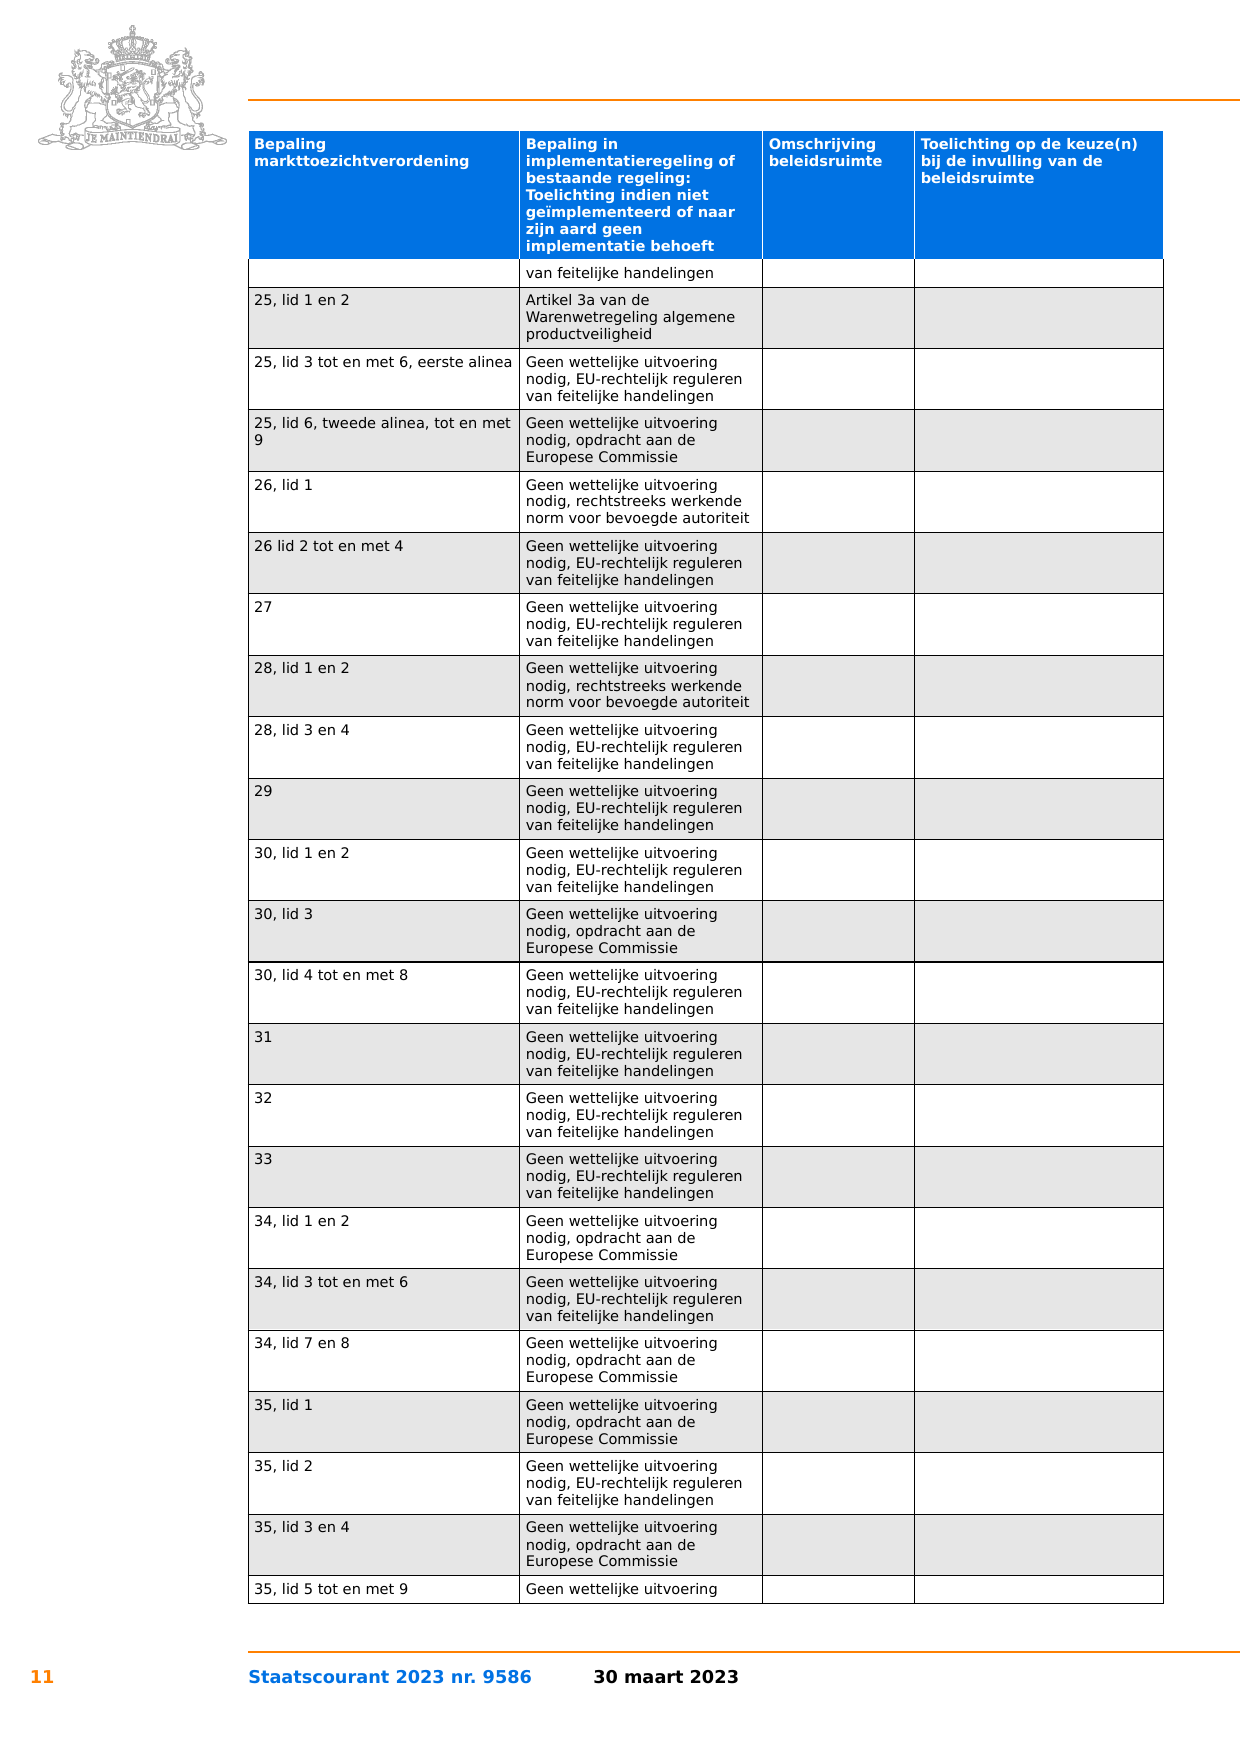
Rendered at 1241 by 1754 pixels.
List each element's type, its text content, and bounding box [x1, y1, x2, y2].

table_cell Geen wettelijke uitvoering nodig, EU-rechtelijk reguleren van feitelijke handelingen [520, 533, 762, 593]
table_cell [915, 1453, 1163, 1514]
table_cell [763, 533, 914, 593]
table_cell [763, 1331, 914, 1391]
table_cell Geen wettelijke uitvoering nodig, EU-rechtelijk reguleren van feitelijke handelingen [520, 594, 762, 655]
table_cell Geen wettelijke uitvoering nodig, EU-rechtelijk reguleren van feitelijke handelingen [520, 840, 762, 900]
table_cell [915, 594, 1163, 655]
table_cell [763, 1024, 914, 1084]
table_cell 25, lid 3 tot en met 6, eerste alinea [249, 349, 519, 409]
table_cell [915, 1147, 1163, 1207]
table_cell [915, 1208, 1163, 1268]
table_cell [915, 963, 1163, 1023]
table_cell 35, lid 2 [249, 1453, 519, 1514]
table_cell Geen wettelijke uitvoering nodig, EU-rechtelijk reguleren van feitelijke handelingen [520, 963, 762, 1023]
picture [38, 25, 227, 150]
table_cell [763, 1392, 914, 1452]
table_cell [915, 1024, 1163, 1084]
table_cell [915, 656, 1163, 716]
table_cell [763, 1453, 914, 1514]
table_cell [763, 288, 914, 348]
table_cell 34, lid 3 tot en met 6 [249, 1269, 519, 1329]
table_cell 35, lid 5 tot en met 9 [249, 1576, 519, 1602]
table_cell Geen wettelijke uitvoering nodig, EU-rechtelijk reguleren van feitelijke handelingen [520, 1269, 762, 1329]
table_cell 29 [249, 779, 519, 839]
table_cell 27 [249, 594, 519, 655]
table_cell [915, 779, 1163, 839]
table_cell Geen wettelijke uitvoering nodig, EU-rechtelijk reguleren van feitelijke handelingen [520, 717, 762, 777]
table_cell [763, 1208, 914, 1268]
table_cell [915, 1269, 1163, 1329]
table_cell Geen wettelijke uitvoering nodig, EU-rechtelijk reguleren van feitelijke handelingen [520, 1085, 762, 1146]
table_cell [763, 1085, 914, 1146]
table_cell 30, lid 4 tot en met 8 [249, 963, 519, 1023]
table_cell Geen wettelijke uitvoering nodig, rechtstreeks werkende norm voor bevoegde autoriteit [520, 472, 762, 532]
table_cell Artikel 3a van de Warenwetregeling algemene productveiligheid [520, 288, 762, 348]
table_header Toelichting op de keuze(n) bij de invulling van de beleidsruimte [915, 131, 1163, 259]
table_header Omschrijving beleidsruimte [763, 131, 914, 259]
table_cell [915, 410, 1163, 471]
table_cell 33 [249, 1147, 519, 1207]
table_cell 28, lid 1 en 2 [249, 656, 519, 716]
table_cell [915, 533, 1163, 593]
table_cell 31 [249, 1024, 519, 1084]
table_cell Geen wettelijke uitvoering nodig, EU-rechtelijk reguleren van feitelijke handelingen [520, 779, 762, 839]
table_cell [763, 963, 914, 1023]
table_cell [915, 349, 1163, 409]
table_cell [763, 1515, 914, 1575]
table_cell [763, 594, 914, 655]
table_cell Geen wettelijke uitvoering nodig, opdracht aan de Europese Commissie [520, 901, 762, 961]
table_cell [915, 717, 1163, 777]
table_cell 30, lid 1 en 2 [249, 840, 519, 900]
table_cell Geen wettelijke uitvoering nodig, EU-rechtelijk reguleren van feitelijke handelingen [520, 1024, 762, 1084]
table_cell [763, 656, 914, 716]
table_cell [763, 410, 914, 471]
table_cell 25, lid 1 en 2 [249, 288, 519, 348]
table_cell 32 [249, 1085, 519, 1146]
table_cell Geen wettelijke uitvoering nodig, opdracht aan de Europese Commissie [520, 1392, 762, 1452]
table_cell 26 lid 2 tot en met 4 [249, 533, 519, 593]
table_cell Geen wettelijke uitvoering nodig, opdracht aan de Europese Commissie [520, 410, 762, 471]
table_cell 30, lid 3 [249, 901, 519, 961]
table_cell [763, 1269, 914, 1329]
table_cell [763, 840, 914, 900]
table_header Bepaling in implementatieregeling of bestaande regeling: Toelichting indien niet geïmplementeerd of naar zijn aard geen implementatie behoeft [520, 131, 762, 259]
table_cell [915, 472, 1163, 532]
table_cell 35, lid 1 [249, 1392, 519, 1452]
table_cell Geen wettelijke uitvoering nodig, EU-rechtelijk reguleren van feitelijke handelingen [520, 1453, 762, 1514]
table_cell [915, 260, 1163, 287]
table_cell [763, 1576, 914, 1602]
table_cell 34, lid 7 en 8 [249, 1331, 519, 1391]
table_cell Geen wettelijke uitvoering nodig, opdracht aan de Europese Commissie [520, 1515, 762, 1575]
table_cell Geen wettelijke uitvoering [520, 1576, 762, 1602]
table_cell [915, 288, 1163, 348]
table_cell 34, lid 1 en 2 [249, 1208, 519, 1268]
table_cell [915, 840, 1163, 900]
table_cell [915, 1576, 1163, 1602]
table_cell 35, lid 3 en 4 [249, 1515, 519, 1575]
table_cell van feitelijke handelingen [520, 260, 762, 287]
table_cell [763, 1147, 914, 1207]
table_cell [915, 1085, 1163, 1146]
table_cell Geen wettelijke uitvoering nodig, EU-rechtelijk reguleren van feitelijke handelingen [520, 1147, 762, 1207]
table_cell [915, 1392, 1163, 1452]
table_cell 28, lid 3 en 4 [249, 717, 519, 777]
table_cell Geen wettelijke uitvoering nodig, rechtstreeks werkende norm voor bevoegde autoriteit [520, 656, 762, 716]
table_header Bepaling markttoezichtverordening [249, 131, 519, 259]
table_cell [915, 1515, 1163, 1575]
table_cell Geen wettelijke uitvoering nodig, EU-rechtelijk reguleren van feitelijke handelingen [520, 349, 762, 409]
table_cell 25, lid 6, tweede alinea, tot en met 9 [249, 410, 519, 471]
table_cell [249, 260, 519, 287]
table_cell [763, 260, 914, 287]
table_cell Geen wettelijke uitvoering nodig, opdracht aan de Europese Commissie [520, 1331, 762, 1391]
table_cell [763, 901, 914, 961]
table_cell Geen wettelijke uitvoering nodig, opdracht aan de Europese Commissie [520, 1208, 762, 1268]
table_cell [915, 1331, 1163, 1391]
table_cell [915, 901, 1163, 961]
table_cell [763, 349, 914, 409]
table_cell [763, 717, 914, 777]
table_cell [763, 779, 914, 839]
table_cell [763, 472, 914, 532]
table_cell 26, lid 1 [249, 472, 519, 532]
